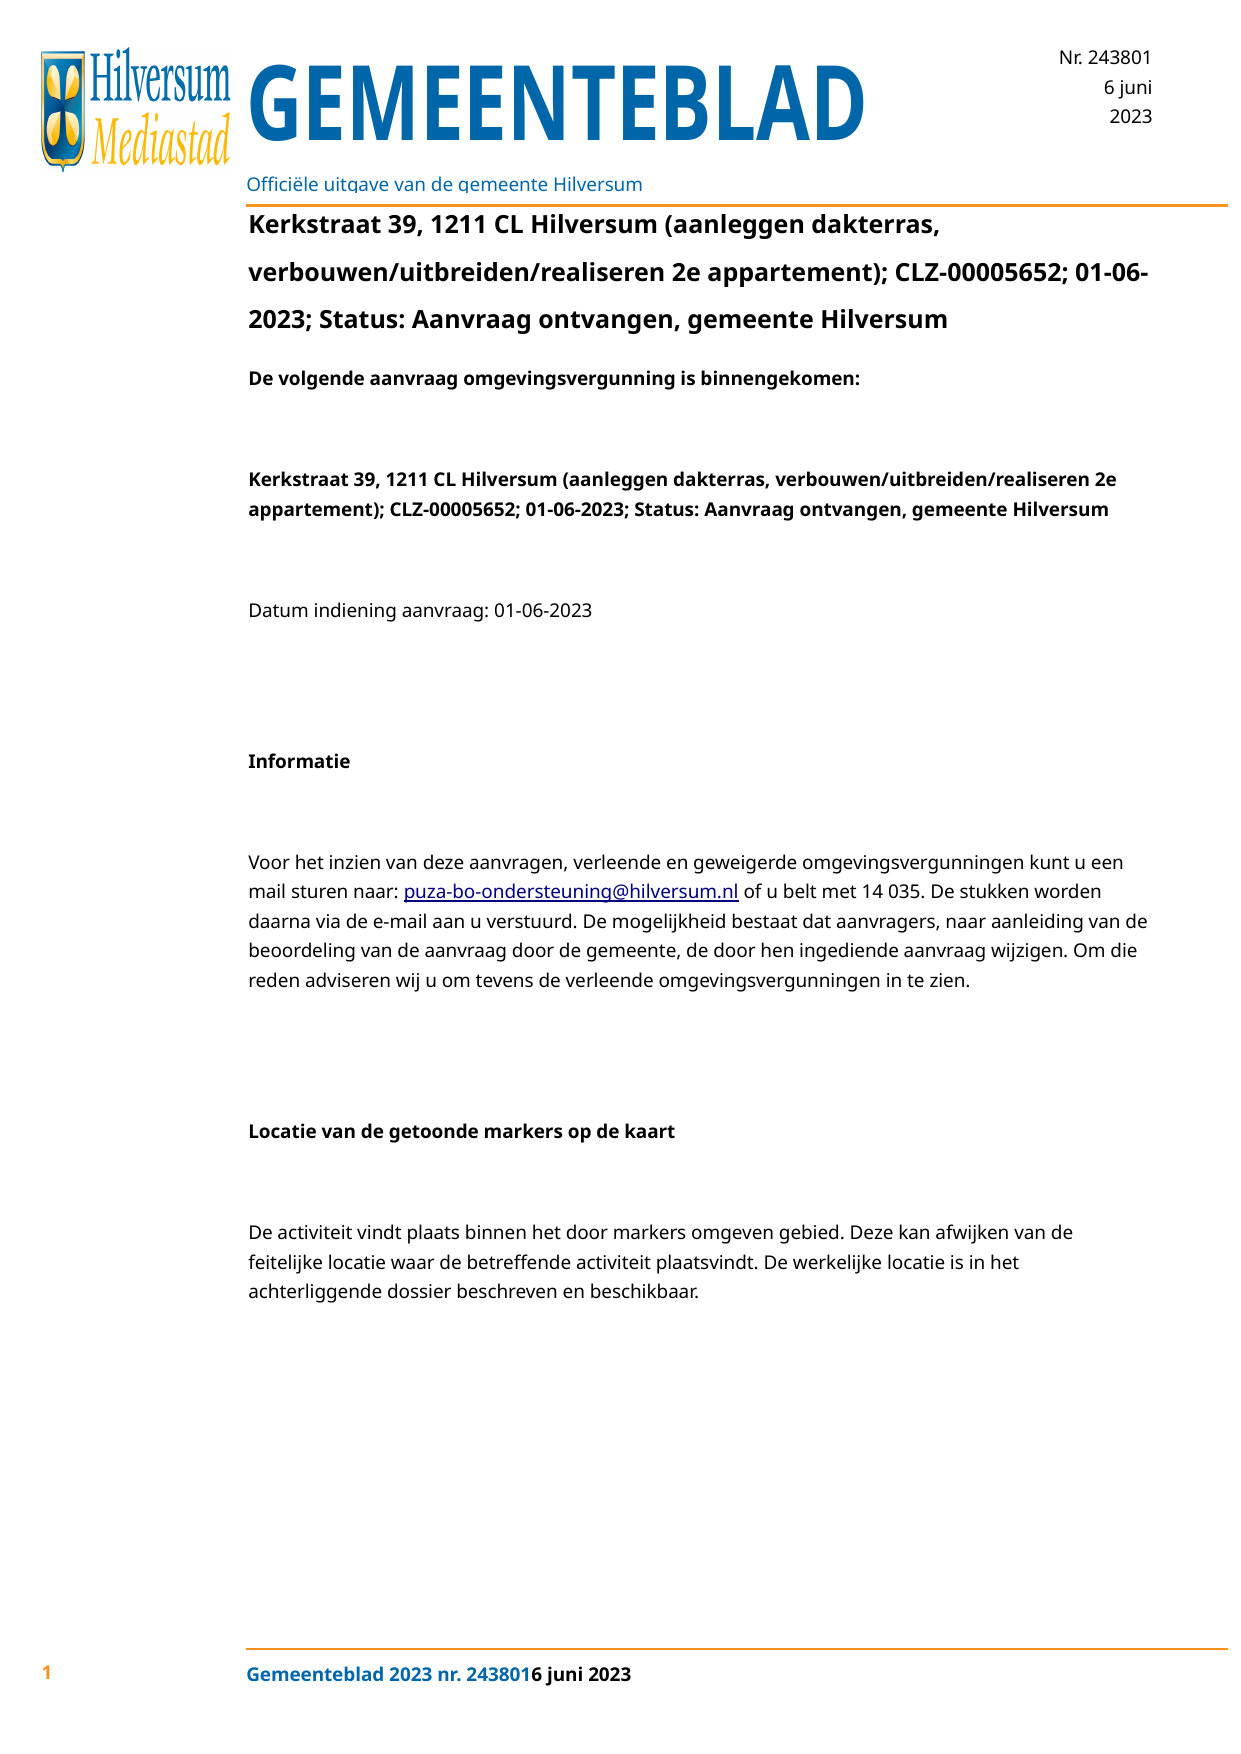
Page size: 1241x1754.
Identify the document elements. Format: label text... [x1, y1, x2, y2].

text Informatie [248, 748, 1152, 774]
picture [41, 47, 231, 172]
text Voor het inzien van deze aanvragen, verleende en geweigerde omgevingsvergunningen kunt u een mail sturen naar: puza-bo-ondersteuning@hilversum.nl of u belt met 14 035. De stukken worden daarna via de e-mail aan u verstuurd. De mogelijkheid bestaat dat aanvragers, naar aanleiding van de beoordeling van de aanvraag door de gemeente, de door hen ingediende aanvraag wijzigen. Om die reden adviseren wij u om tevens de verleende omgevingsvergunningen in te zien. [248, 849, 1152, 993]
text Locatie van de getoonde markers op de kaart [248, 1118, 1152, 1144]
text De volgende aanvraag omgevingsvergunning is binnengekomen: [248, 366, 1152, 391]
text De activiteit vindt plaats binnen het door markers omgeven gebied. Deze kan afwijken van de feitelijke locatie waar de betreffende activiteit plaatsvindt. De werkelijke locatie is in het achterliggende dossier beschreven en beschikbaar. [248, 1219, 1152, 1304]
text Kerkstraat 39, 1211 CL Hilversum (aanleggen dakterras, verbouwen/uitbreiden/realiseren 2e appartement); CLZ-00005652; 01-06-2023; Status: Aanvraag ontvangen, gemeente Hilversum [248, 466, 1152, 522]
text Datum indiening aanvraag: 01-06-2023 [248, 597, 1152, 622]
text Kerkstraat 39, 1211 CL Hilversum (aanleggen dakterras, verbouwen/uitbreiden/realiseren 2e appartement); CLZ-00005652; 01-06-2023; Status: Aanvraag ontvangen, gemeente Hilversum [248, 207, 1152, 336]
